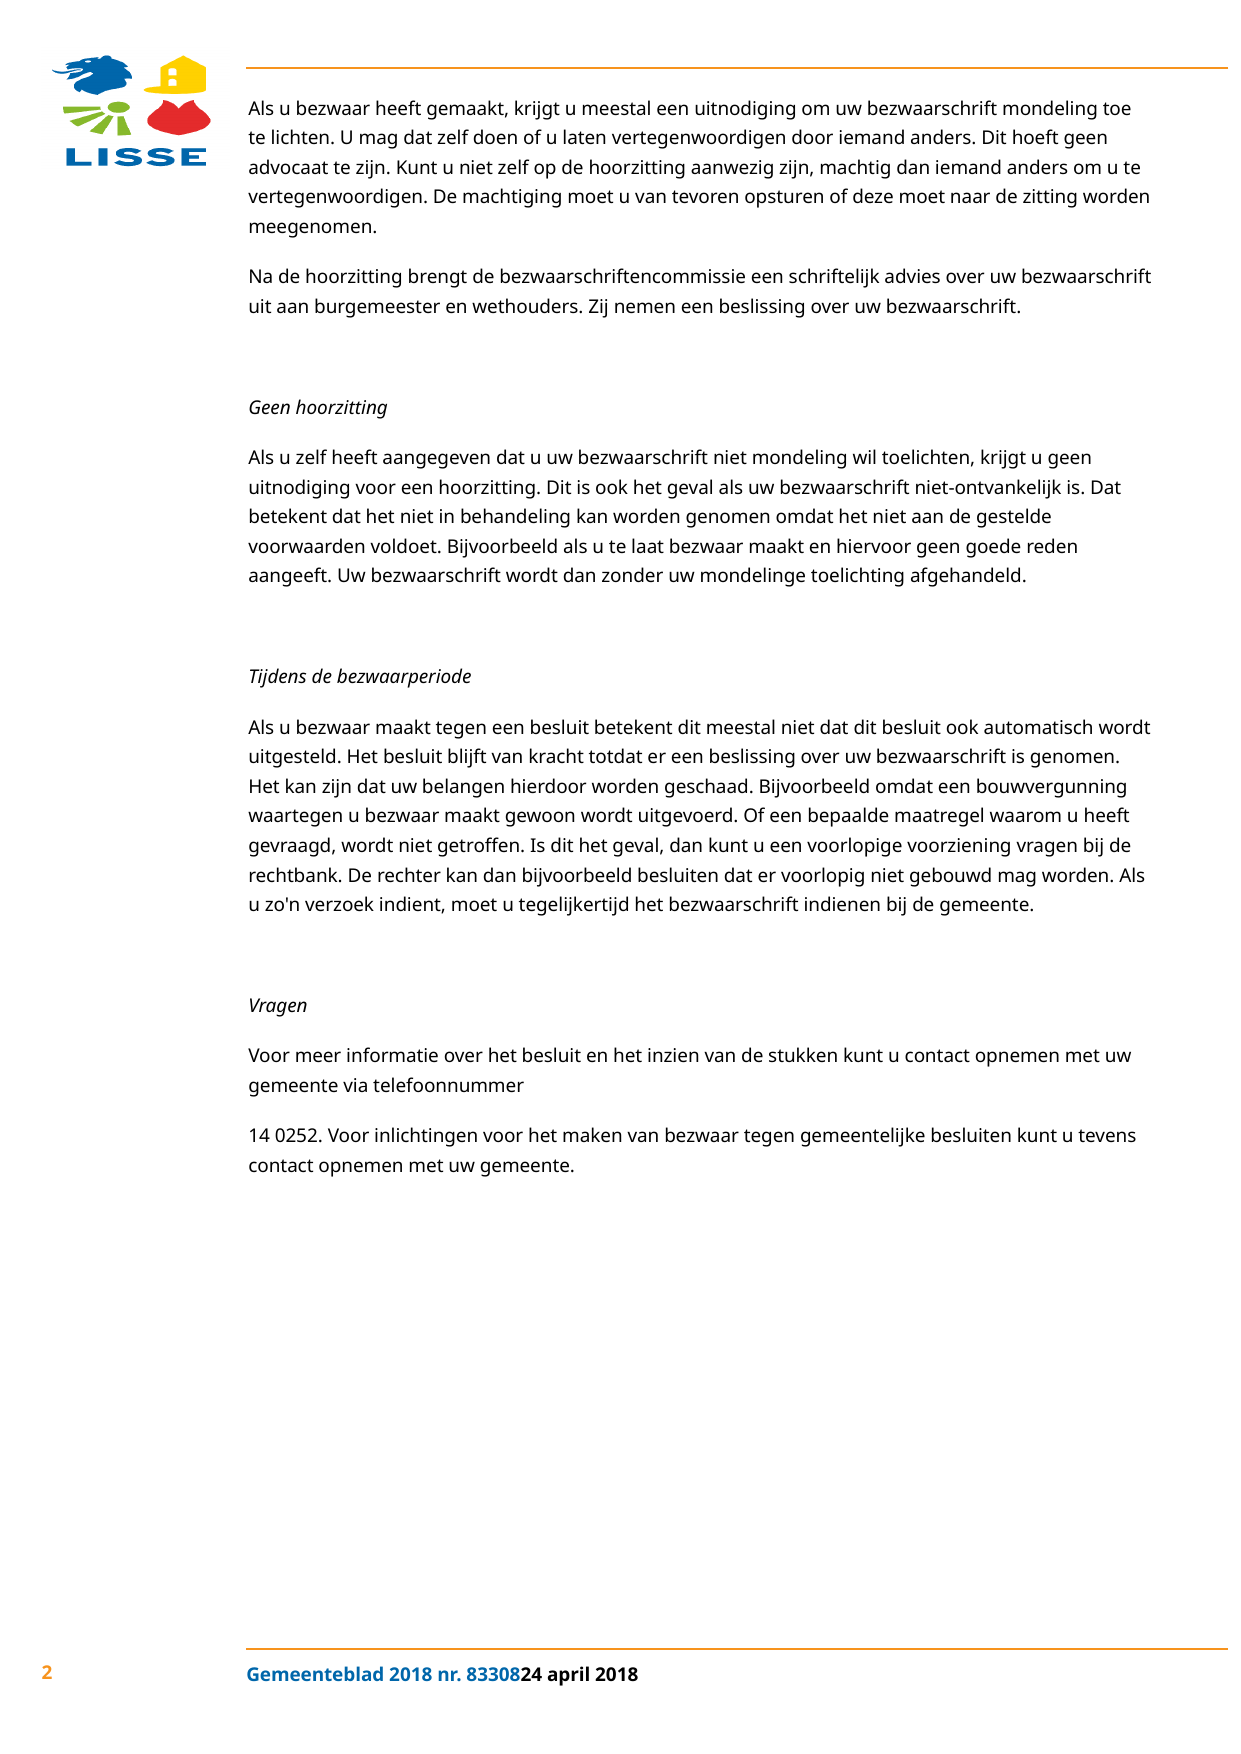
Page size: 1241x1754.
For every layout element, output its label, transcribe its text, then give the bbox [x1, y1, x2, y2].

text Als u bezwaar maakt tegen een besluit betekent dit meestal niet dat dit besluit ook automatisch wordt uitgesteld. Het besluit blijft van kracht totdat er een beslissing over uw bezwaarschrift is genomen. Het kan zijn dat uw belangen hierdoor worden geschaad. Bijvoorbeeld omdat een bouwvergunning waartegen u bezwaar maakt gewoon wordt uitgevoerd. Of een bepaalde maatregel waarom u heeft gevraagd, wordt niet getroffen. Is dit het geval, dan kunt u een voorlopige voorziening vragen bij de rechtbank. De rechter kan dan bijvoorbeeld besluiten dat er voorlopig niet gebouwd mag worden. Als u zo'n verzoek indient, moet u tegelijkertijd het bezwaarschrift indienen bij de gemeente. [248, 714, 1152, 917]
text Voor meer informatie over het besluit en het inzien van de stukken kunt u contact opnemen met uw gemeente via telefoonnummer [248, 1043, 1152, 1098]
text Vragen [248, 992, 1152, 1018]
text Tijdens de bezwaarperiode [248, 663, 1152, 689]
text Als u zelf heeft aangegeven dat u uw bezwaarschrift niet mondeling wil toelichten, krijgt u geen uitnodiging voor een hoorzitting. Dit is ook het geval als uw bezwaarschrift niet-ontvankelijk is. Dat betekent dat het niet in behandeling kan worden genomen omdat het niet aan de gestelde voorwaarden voldoet. Bijvoorbeeld als u te laat bezwaar maakt en hiervoor geen goede reden aangeeft. Uw bezwaarschrift wordt dan zonder uw mondelinge toelichting afgehandeld. [248, 444, 1152, 588]
text Geen hoorzitting [248, 394, 1152, 420]
text 14 0252. Voor inlichtingen voor het maken van bezwaar tegen gemeentelijke besluiten kunt u tevens contact opnemen met uw gemeente. [248, 1123, 1152, 1178]
text Als u bezwaar heeft gemaakt, krijgt u meestal een uitnodiging om uw bezwaarschrift mondeling toe te lichten. U mag dat zelf doen of u laten vertegenwoordigen door iemand anders. Dit hoeft geen advocaat te zijn. Kunt u niet zelf op de hoorzitting aanwezig zijn, machtig dan iemand anders om u te vertegenwoordigen. De machtiging moet u van tevoren opsturen of deze moet naar de zitting worden meegenomen. [248, 95, 1152, 239]
text Na de hoorzitting brengt de bezwaarschriftencommissie een schriftelijk advies over uw bezwaarschrift uit aan burgemeester en wethouders. Zij nemen een beslissing over uw bezwaarschrift. [248, 263, 1152, 319]
picture [41, 47, 231, 172]
